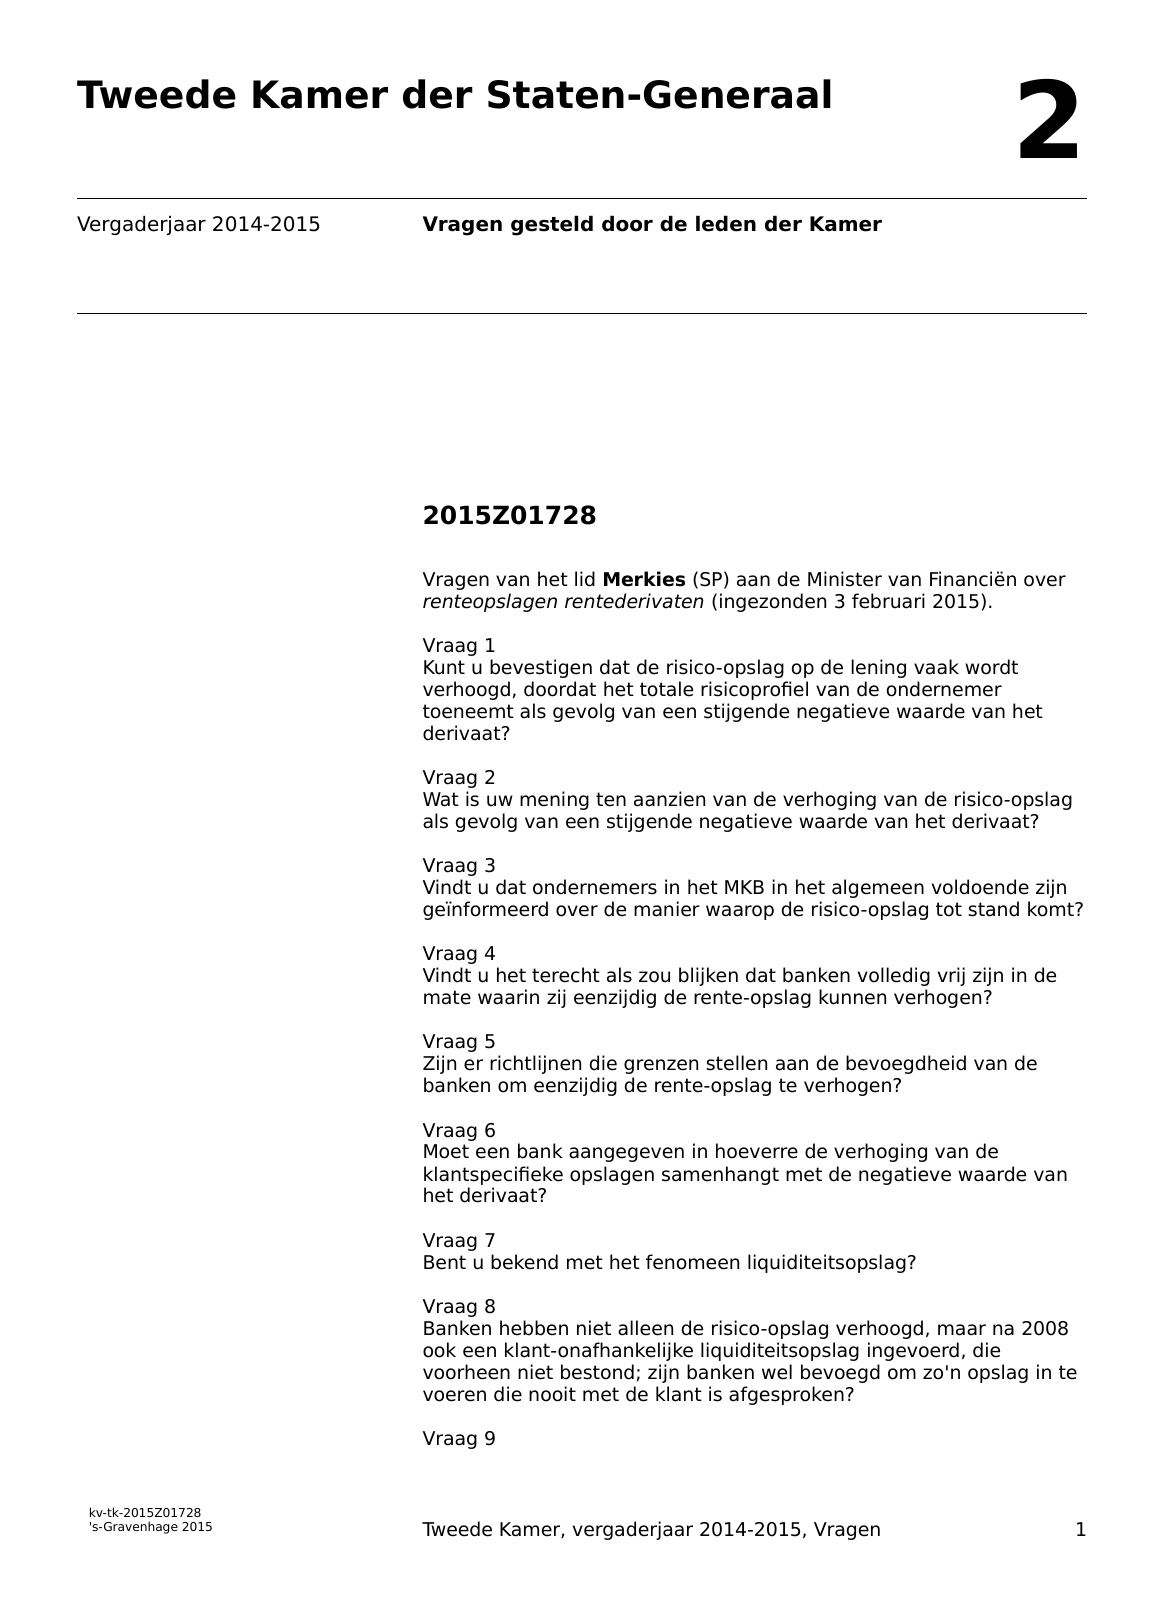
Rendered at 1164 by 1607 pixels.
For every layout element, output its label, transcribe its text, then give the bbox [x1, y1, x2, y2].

table_cell Vragen gesteld door de leden der Kamer [422, 199, 1087, 313]
text Kunt u bevestigen dat de risico-opslag op de lening vaak wordt verhoogd, doordat het totale risicoprofiel van de ondernemer toeneemt als gevolg van een stijgende negatieve waarde van het derivaat? [422, 657, 1087, 745]
text Banken hebben niet alleen de risico-opslag verhoogd, maar na 2008 ook een klant-onafhankelijke liquiditeitsopslag ingevoerd, die voorheen niet bestond; zijn banken wel bevoegd om zo'n opslag in te voeren die nooit met de klant is afgesproken? [422, 1318, 1087, 1406]
text 2015Z01728 [422, 501, 1087, 531]
table_header 2 [886, 59, 1087, 198]
text Vraag 7 [422, 1229, 1087, 1252]
text Vindt u het terecht als zou blijken dat banken volledig vrij zijn in de mate waarin zij eenzijdig de rente-opslag kunnen verhogen? [422, 965, 1087, 1009]
text Vraag 1 [422, 635, 1087, 657]
text Zijn er richtlijnen die grenzen stellen aan de bevoegdheid van de banken om eenzijdig de rente-opslag te verhogen? [422, 1053, 1087, 1097]
text Vraag 4 [422, 943, 1087, 965]
text Vragen van het lid Merkies (SP) aan de Minister van Financiën over renteopslagen rentederivaten (ingezonden 3 februari 2015). [422, 569, 1087, 613]
text Vraag 3 [422, 855, 1087, 877]
text Wat is uw mening ten aanzien van de verhoging van de risico-opslag als gevolg van een stijgende negatieve waarde van het derivaat? [422, 789, 1087, 833]
text 's-Gravenhage 2015 [88, 1520, 323, 1534]
text Vraag 8 [422, 1296, 1087, 1318]
text Vraag 5 [422, 1031, 1087, 1053]
text Vraag 6 [422, 1119, 1087, 1141]
text kv-tk-2015Z01728 [88, 1506, 323, 1520]
text Vraag 2 [422, 767, 1087, 789]
text Bent u bekend met het fenomeen liquiditeitsopslag? [422, 1252, 1087, 1273]
table_header Tweede Kamer der Staten-Generaal [77, 59, 886, 198]
text Vraag 9 [422, 1428, 1087, 1450]
text Moet een bank aangegeven in hoeverre de verhoging van de klantspecifieke opslagen samenhangt met de negatieve waarde van het derivaat? [422, 1141, 1087, 1207]
text Vindt u dat ondernemers in het MKB in het algemeen voldoende zijn geïnformeerd over de manier waarop de risico-opslag tot stand komt? [422, 877, 1087, 921]
table_cell Vergaderjaar 2014-2015 [77, 199, 422, 313]
